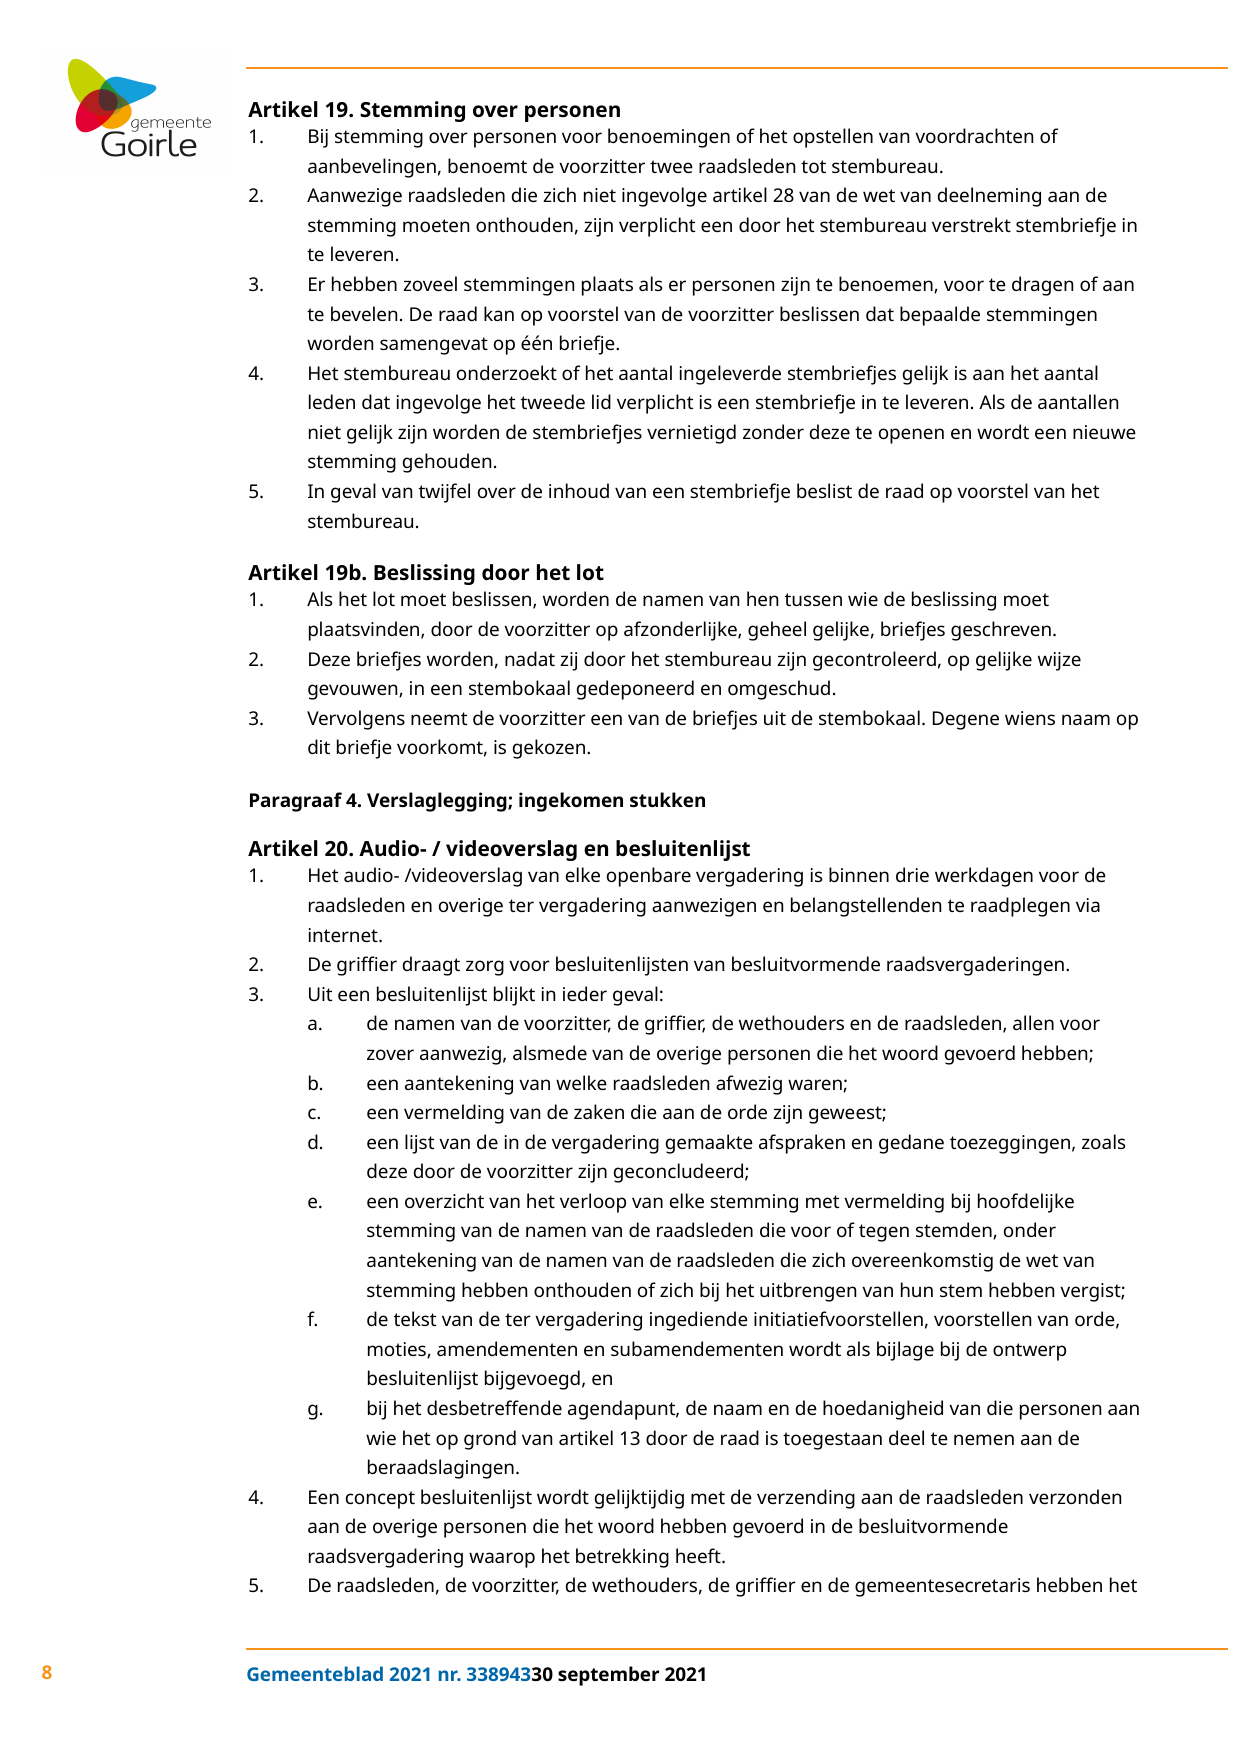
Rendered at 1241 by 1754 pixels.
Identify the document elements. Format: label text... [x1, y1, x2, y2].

list De griffier draagt zorg voor besluitenlijsten van besluitvormende raadsvergaderingen. [248, 951, 1152, 977]
list de namen van de voorzitter, de griffier, de wethouders en de raadsleden, allen voor zover aanwezig, alsmede van de overige personen die het woord gevoerd hebben; [307, 1011, 1152, 1066]
picture [41, 47, 231, 172]
list Uit een besluitenlijst blijkt in ieder geval: [248, 981, 1152, 1007]
list een overzicht van het verloop van elke stemming met vermelding bij hoofdelijke stemming van de namen van de raadsleden die voor of tegen stemden, onder aantekening van de namen van de raadsleden die zich overeenkomstig de wet van stemming hebben onthouden of zich bij het uitbrengen van hun stem hebben vergist; [307, 1188, 1152, 1303]
list Vervolgens neemt de voorzitter een van de briefjes uit de stembokaal. Degene wiens naam op dit briefje voorkomt, is gekozen. [248, 705, 1152, 760]
list Als het lot moet beslissen, worden de namen van hen tussen wie de beslissing moet plaatsvinden, door de voorzitter op afzonderlijke, geheel gelijke, briefjes geschreven. [248, 587, 1152, 642]
list Het stembureau onderzoekt of het aantal ingeleverde stembriefjes gelijk is aan het aantal leden dat ingevolge het tweede lid verplicht is een stembriefje in te leveren. Als de aantallen niet gelijk zijn worden de stembriefjes vernietigd zonder deze te openen en wordt een nieuwe stemming gehouden. [248, 360, 1152, 474]
list Deze briefjes worden, nadat zij door het stembureau zijn gecontroleerd, op gelijke wijze gevouwen, in een stembokaal gedeponeerd en omgeschud. [248, 646, 1152, 701]
list de tekst van de ter vergadering ingediende initiatiefvoorstellen, voorstellen van orde, moties, amendementen en subamendementen wordt als bijlage bij de ontwerp besluitenlijst bijgevoegd, en [307, 1306, 1152, 1391]
list Er hebben zoveel stemmingen plaats als er personen zijn te benoemen, voor te dragen of aan te bevelen. De raad kan op voorstel van de voorzitter beslissen dat bepaalde stemmingen worden samengevat op één briefje. [248, 271, 1152, 356]
list Bij stemming over personen voor benoemingen of het opstellen van voordrachten of aanbevelingen, benoemt de voorzitter twee raadsleden tot stembureau. [248, 123, 1152, 178]
list In geval van twijfel over de inhoud van een stembriefje beslist de raad op voorstel van het stembureau. [248, 478, 1152, 533]
list De raadsleden, de voorzitter, de wethouders, de griffier en de gemeentesecretaris hebben het [248, 1573, 1152, 1598]
list Het audio- /videoverslag van elke openbare vergadering is binnen drie werkdagen voor de raadsleden en overige ter vergadering aanwezigen en belangstellenden te raadplegen via internet. [248, 863, 1152, 948]
list een aantekening van welke raadsleden afwezig waren; [307, 1070, 1152, 1096]
list een vermelding van de zaken die aan de orde zijn geweest; [307, 1099, 1152, 1125]
text Paragraaf 4. Verslaglegging; ingekomen stukken [248, 785, 1152, 813]
list Aanwezige raadsleden die zich niet ingevolge artikel 28 van de wet van deelneming aan de stemming moeten onthouden, zijn verplicht een door het stembureau verstrekt stembriefje in te leveren. [248, 182, 1152, 267]
text Artikel 19b. Beslissing door het lot [248, 558, 1152, 587]
text Artikel 19. Stemming over personen [248, 95, 1152, 123]
text Artikel 20. Audio- / videoverslag en besluitenlijst [248, 834, 1152, 863]
list Een concept besluitenlijst wordt gelijktijdig met de verzending aan de raadsleden verzonden aan de overige personen die het woord hebben gevoerd in de besluitvormende raadsvergadering waarop het betrekking heeft. [248, 1484, 1152, 1569]
list een lijst van de in de vergadering gemaakte afspraken en gedane toezeggingen, zoals deze door de voorzitter zijn geconcludeerd; [307, 1129, 1152, 1184]
list bij het desbetreffende agendapunt, de naam en de hoedanigheid van die personen aan wie het op grond van artikel 13 door de raad is toegestaan deel te nemen aan de beraadslagingen. [307, 1395, 1152, 1480]
